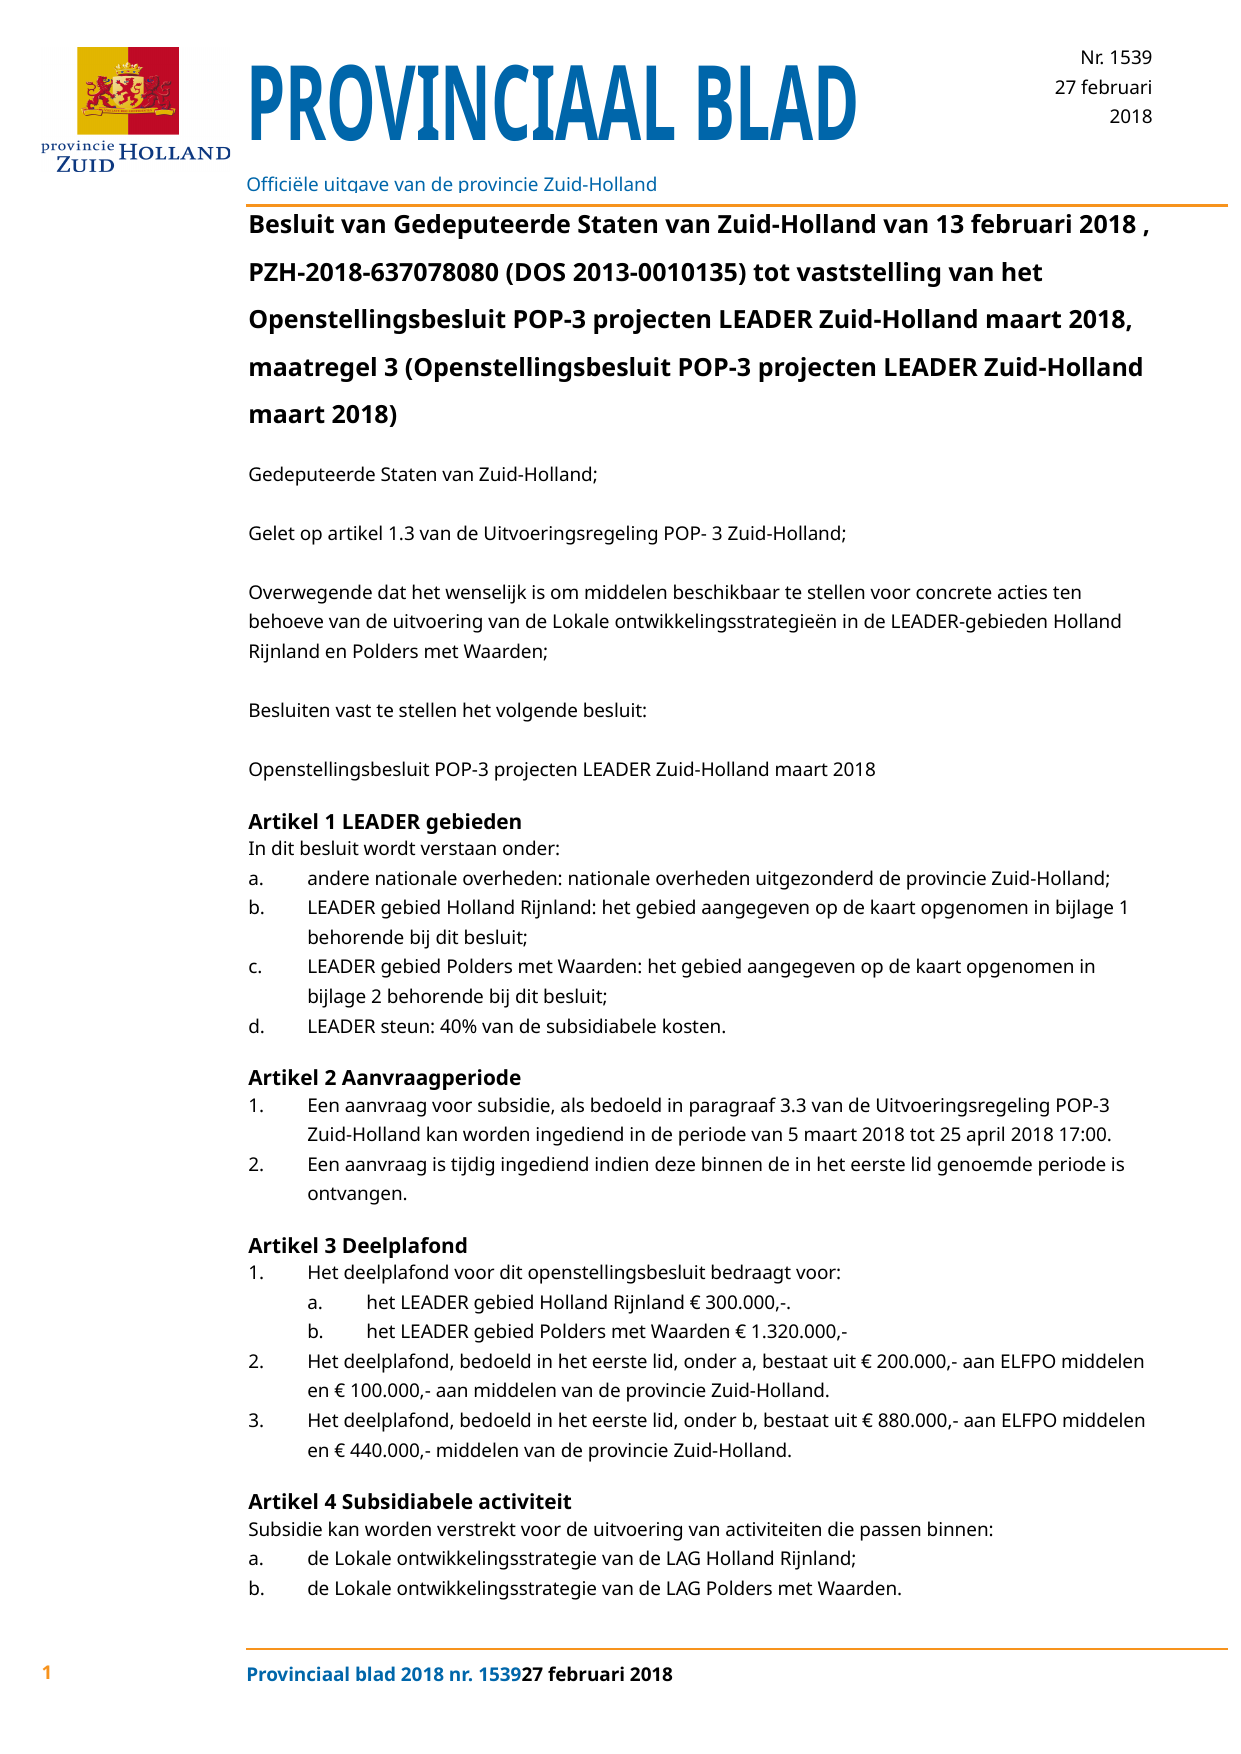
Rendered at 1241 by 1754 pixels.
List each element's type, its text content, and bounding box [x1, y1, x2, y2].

list LEADER gebied Holland Rijnland: het gebied aangegeven op de kaart opgenomen in bijlage 1 behorende bij dit besluit; [248, 894, 1152, 950]
list het LEADER gebied Holland Rijnland € 300.000,-. [307, 1289, 1152, 1315]
text Subsidie kan worden verstrekt voor de uitvoering van activiteiten die passen binnen: [248, 1516, 1152, 1541]
list LEADER gebied Polders met Waarden: het gebied aangegeven op de kaart opgenomen in bijlage 2 behorende bij dit besluit; [248, 954, 1152, 1009]
text Besluit van Gedeputeerde Staten van Zuid-Holland van 13 februari 2018 , PZH-2018-637078080 (DOS 2013-0010135) tot vaststelling van het Openstellingsbesluit POP-3 projecten LEADER Zuid-Holland maart 2018, maatregel 3 (Openstellingsbesluit POP-3 projecten LEADER Zuid-Holland maart 2018) [248, 207, 1152, 431]
list Het deelplafond voor dit openstellingsbesluit bedraagt voor: [248, 1259, 1152, 1285]
list de Lokale ontwikkelingsstrategie van de LAG Polders met Waarden. [248, 1575, 1152, 1601]
list de Lokale ontwikkelingsstrategie van de LAG Holland Rijnland; [248, 1545, 1152, 1571]
list LEADER steun: 40% van de subsidiabele kosten. [248, 1013, 1152, 1039]
picture [41, 47, 231, 172]
text Artikel 3 Deelplafond [248, 1231, 1152, 1259]
text In dit besluit wordt verstaan onder: [248, 835, 1152, 861]
list Een aanvraag voor subsidie, als bedoeld in paragraaf 3.3 van de Uitvoeringsregeling POP-3 Zuid-Holland kan worden ingediend in de periode van 5 maart 2018 tot 25 april 2018 17:00. [248, 1092, 1152, 1147]
list Het deelplafond, bedoeld in het eerste lid, onder b, bestaat uit € 880.000,- aan ELFPO middelen en € 440.000,- middelen van de provincie Zuid-Holland. [248, 1407, 1152, 1463]
text Artikel 4 Subsidiabele activiteit [248, 1487, 1152, 1516]
text Artikel 1 LEADER gebieden [248, 807, 1152, 835]
text Besluiten vast te stellen het volgende besluit: [248, 697, 1152, 723]
text Artikel 2 Aanvraagperiode [248, 1063, 1152, 1092]
list Het deelplafond, bedoeld in het eerste lid, onder a, bestaat uit € 200.000,- aan ELFPO middelen en € 100.000,- aan middelen van de provincie Zuid-Holland. [248, 1348, 1152, 1403]
text Overwegende dat het wenselijk is om middelen beschikbaar te stellen voor concrete acties ten behoeve van de uitvoering van de Lokale ontwikkelingsstrategieën in de LEADER-gebieden Holland Rijnland en Polders met Waarden; [248, 579, 1152, 664]
list andere nationale overheden: nationale overheden uitgezonderd de provincie Zuid-Holland; [248, 865, 1152, 891]
text Gedeputeerde Staten van Zuid-Holland; [248, 461, 1152, 486]
text Openstellingsbesluit POP-3 projecten LEADER Zuid-Holland maart 2018 [248, 757, 1152, 782]
list Een aanvraag is tijdig ingediend indien deze binnen de in het eerste lid genoemde periode is ontvangen. [248, 1151, 1152, 1206]
list het LEADER gebied Polders met Waarden € 1.320.000,- [307, 1318, 1152, 1344]
text Gelet op artikel 1.3 van de Uitvoeringsregeling POP- 3 Zuid-Holland; [248, 520, 1152, 546]
